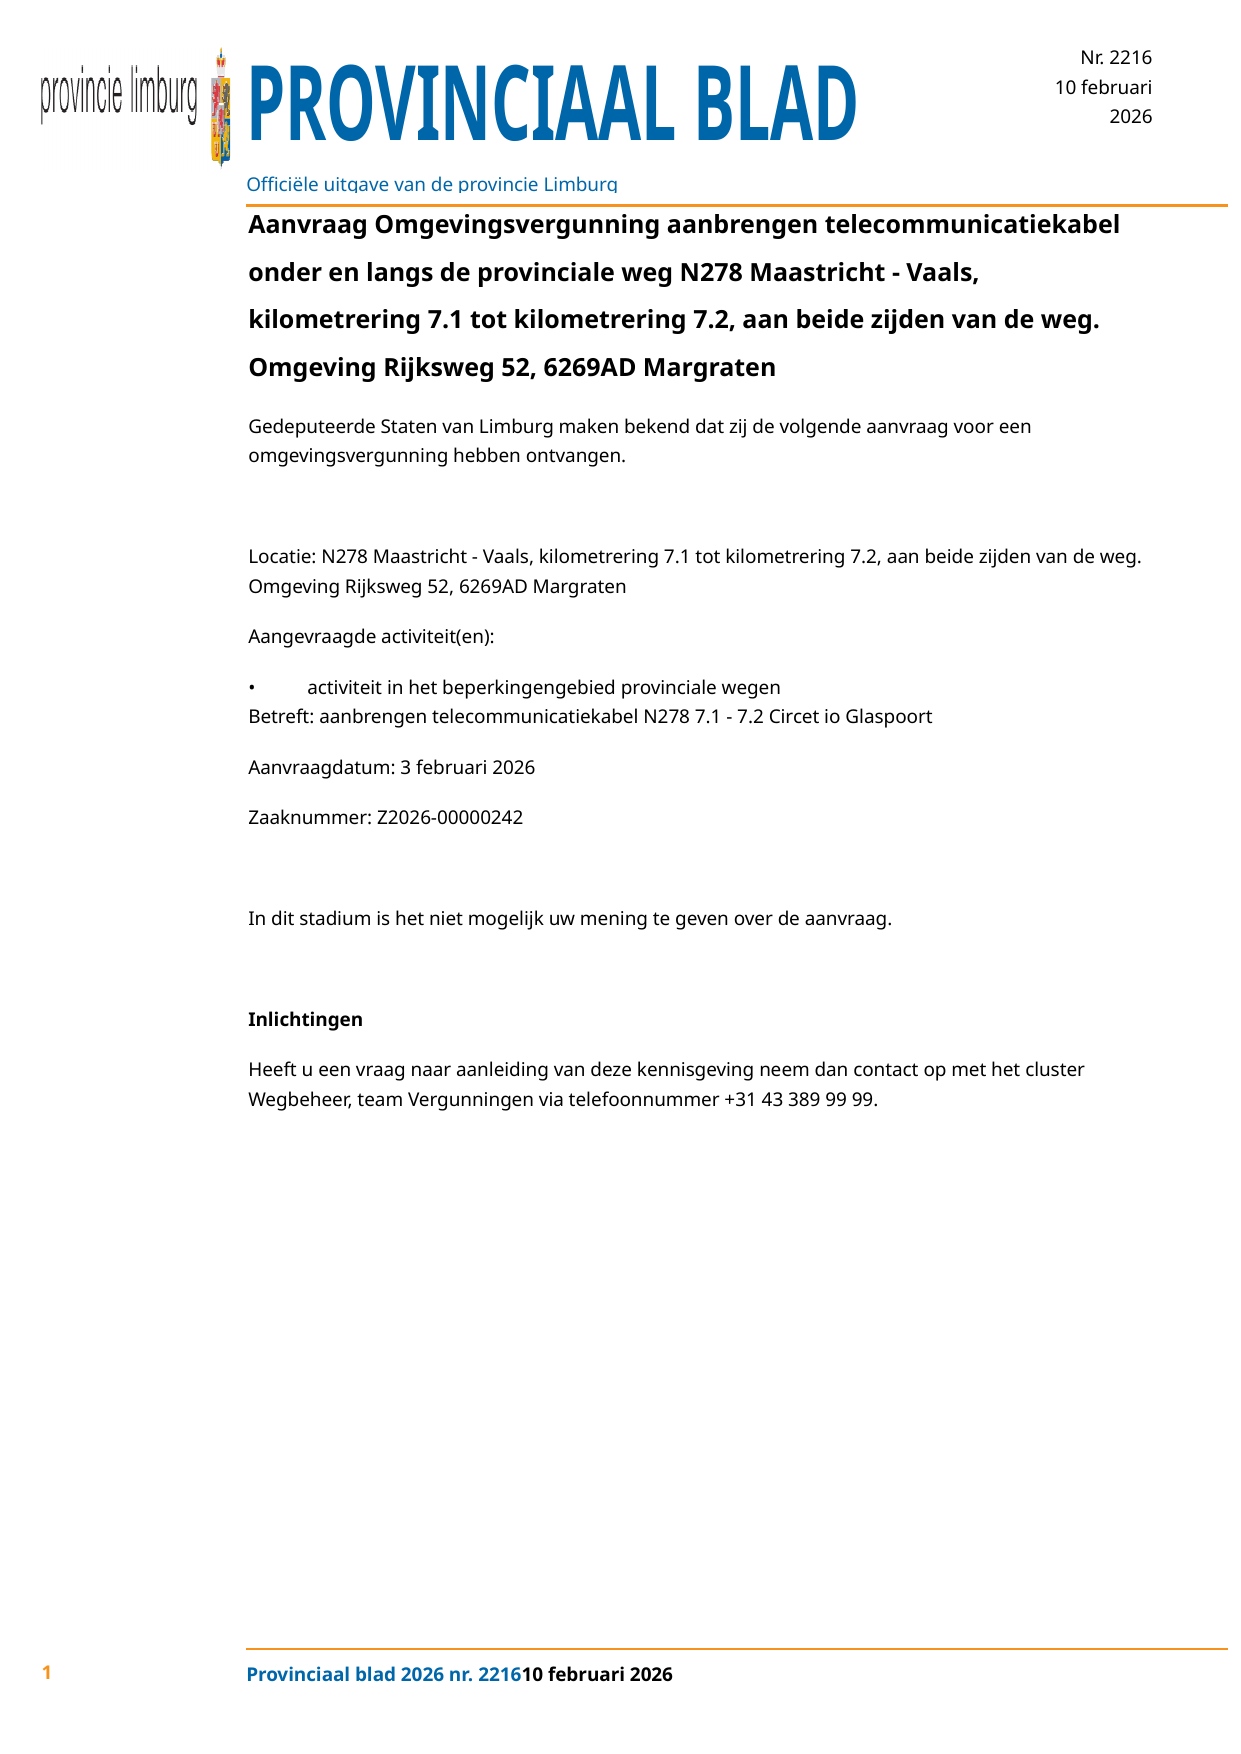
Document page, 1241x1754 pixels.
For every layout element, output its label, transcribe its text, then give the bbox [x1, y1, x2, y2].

text Aangevraagde activiteit(en): [248, 623, 1152, 649]
text In dit stadium is het niet mogelijk uw mening te geven over de aanvraag. [248, 905, 1152, 931]
text Aanvraagdatum: 3 februari 2026 [248, 754, 1152, 780]
text Inlichtingen [248, 1006, 1152, 1032]
text Gedeputeerde Staten van Limburg maken bekend dat zij de volgende aanvraag voor een omgevingsvergunning hebben ontvangen. [248, 413, 1152, 468]
text Aanvraag Omgevingsvergunning aanbrengen telecommunicatiekabel onder en langs de provinciale weg N278 Maastricht - Vaals, kilometrering 7.1 tot kilometrering 7.2, aan beide zijden van de weg. Omgeving Rijksweg 52, 6269AD Margraten [248, 207, 1152, 384]
picture [41, 47, 231, 172]
text Betreft: aanbrengen telecommunicatiekabel N278 7.1 - 7.2 Circet io Glaspoort [248, 703, 1152, 729]
text Locatie: N278 Maastricht - Vaals, kilometrering 7.1 tot kilometrering 7.2, aan beide zijden van de weg. Omgeving Rijksweg 52, 6269AD Margraten [248, 543, 1152, 599]
list activiteit in het beperkingengebied provinciale wegen [248, 674, 1152, 700]
text Heeft u een vraag naar aanleiding van deze kennisgeving neem dan contact op met het cluster Wegbeheer, team Vergunningen via telefoonnummer +31 43 389 99 99. [248, 1056, 1152, 1112]
text Zaaknummer: Z2026-00000242 [248, 804, 1152, 830]
